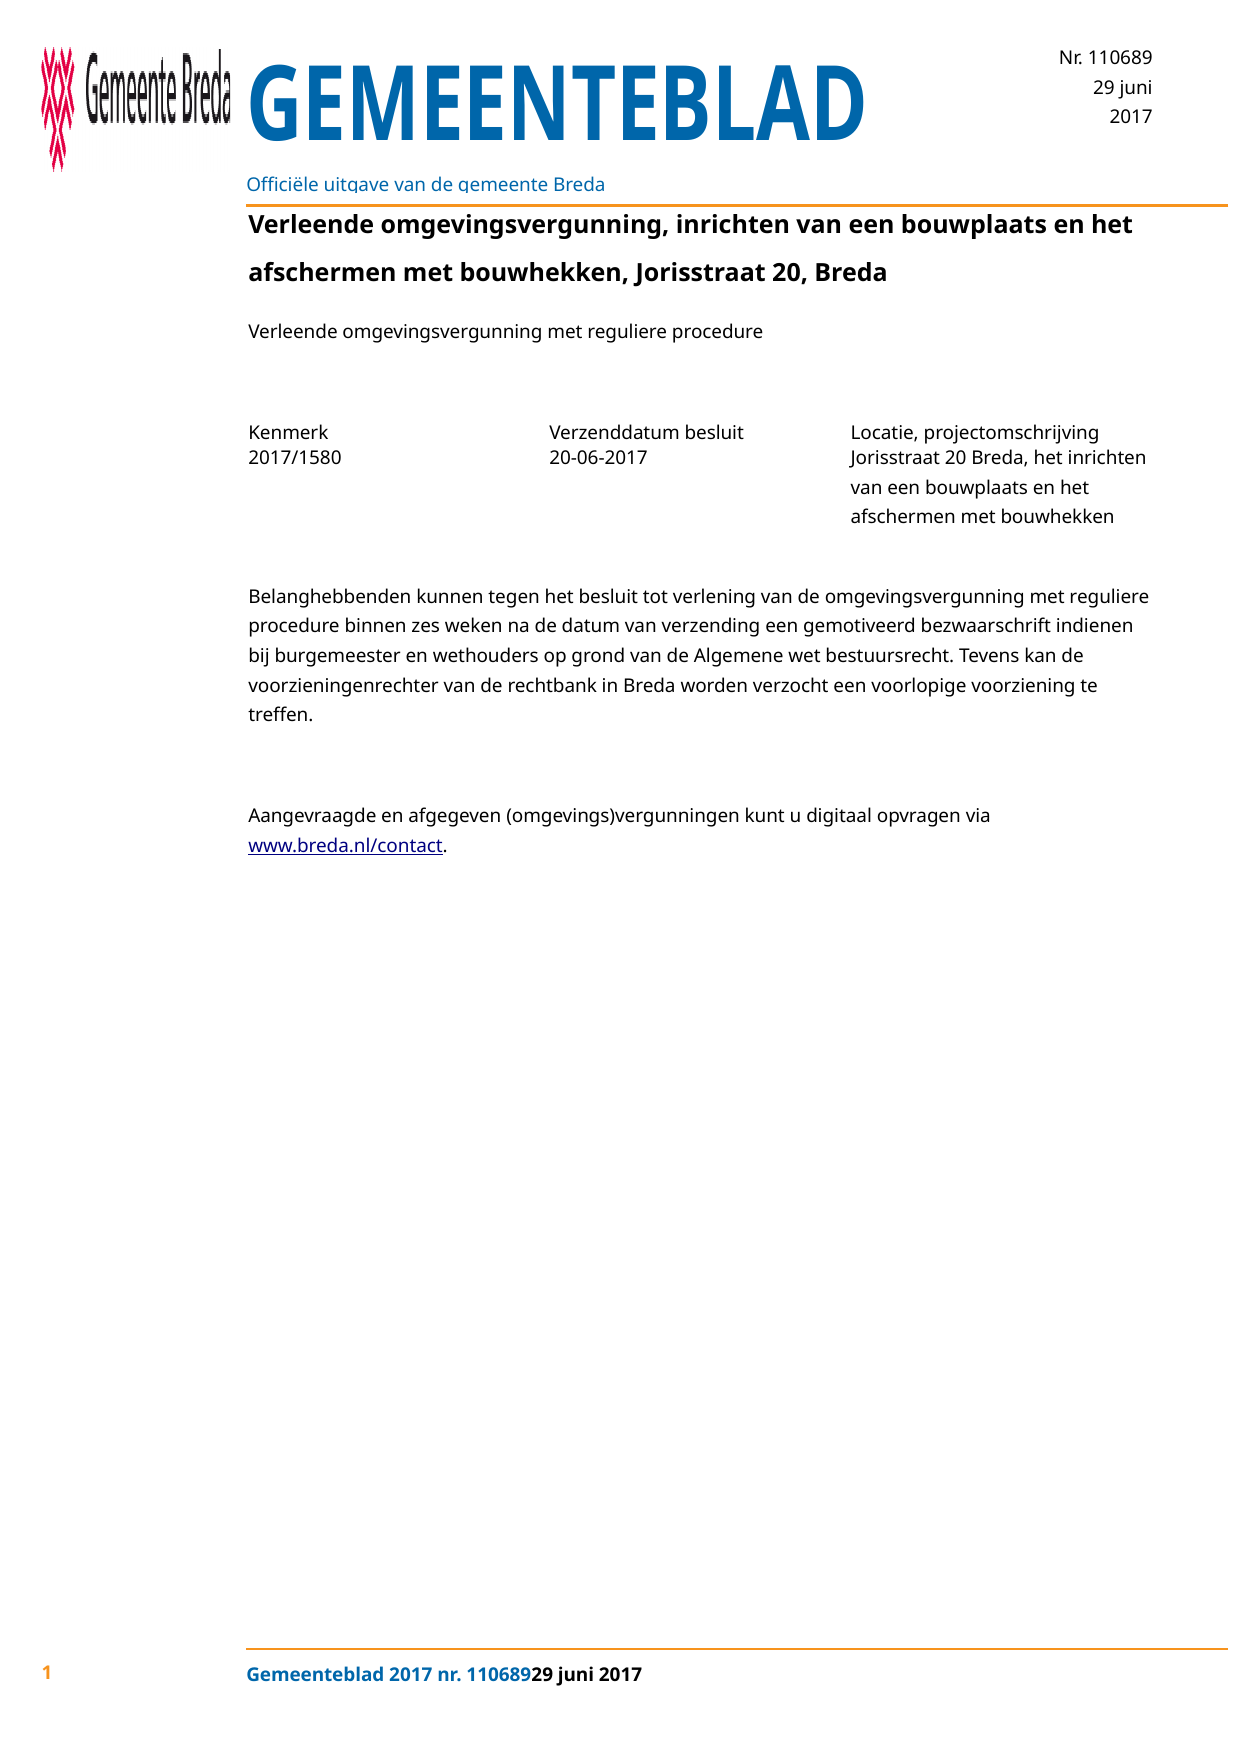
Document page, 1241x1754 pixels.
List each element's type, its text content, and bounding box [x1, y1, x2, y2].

text Verleende omgevingsvergunning met reguliere procedure [248, 318, 1152, 344]
text Belanghebbenden kunnen tegen het besluit tot verlening van de omgevingsvergunning met reguliere procedure binnen zes weken na de datum van verzending een gemotiveerd bezwaarschrift indienen bij burgemeester en wethouders op grond van de Algemene wet bestuursrecht. Tevens kan de voorzieningenrechter van de rechtbank in Breda worden verzocht een voorlopige voorziening te treffen. [248, 583, 1152, 727]
table_cell 20-06-2017 [549, 445, 850, 529]
picture [41, 47, 231, 172]
table_header Verzenddatum besluit [549, 419, 850, 444]
table_cell Jorisstraat 20 Breda, het inrichten van een bouwplaats en het afschermen met bouwhekken [850, 445, 1152, 529]
text Aangevraagde en afgegeven (omgevings)vergunningen kunt u digitaal opvragen via www.breda.nl/contact. [248, 802, 1152, 858]
table_header Kenmerk [248, 419, 549, 444]
table_header Locatie, projectomschrijving [850, 419, 1152, 444]
table_cell 2017/1580 [248, 445, 549, 529]
text Verleende omgevingsvergunning, inrichten van een bouwplaats en het afschermen met bouwhekken, Jorisstraat 20, Breda [248, 207, 1152, 288]
